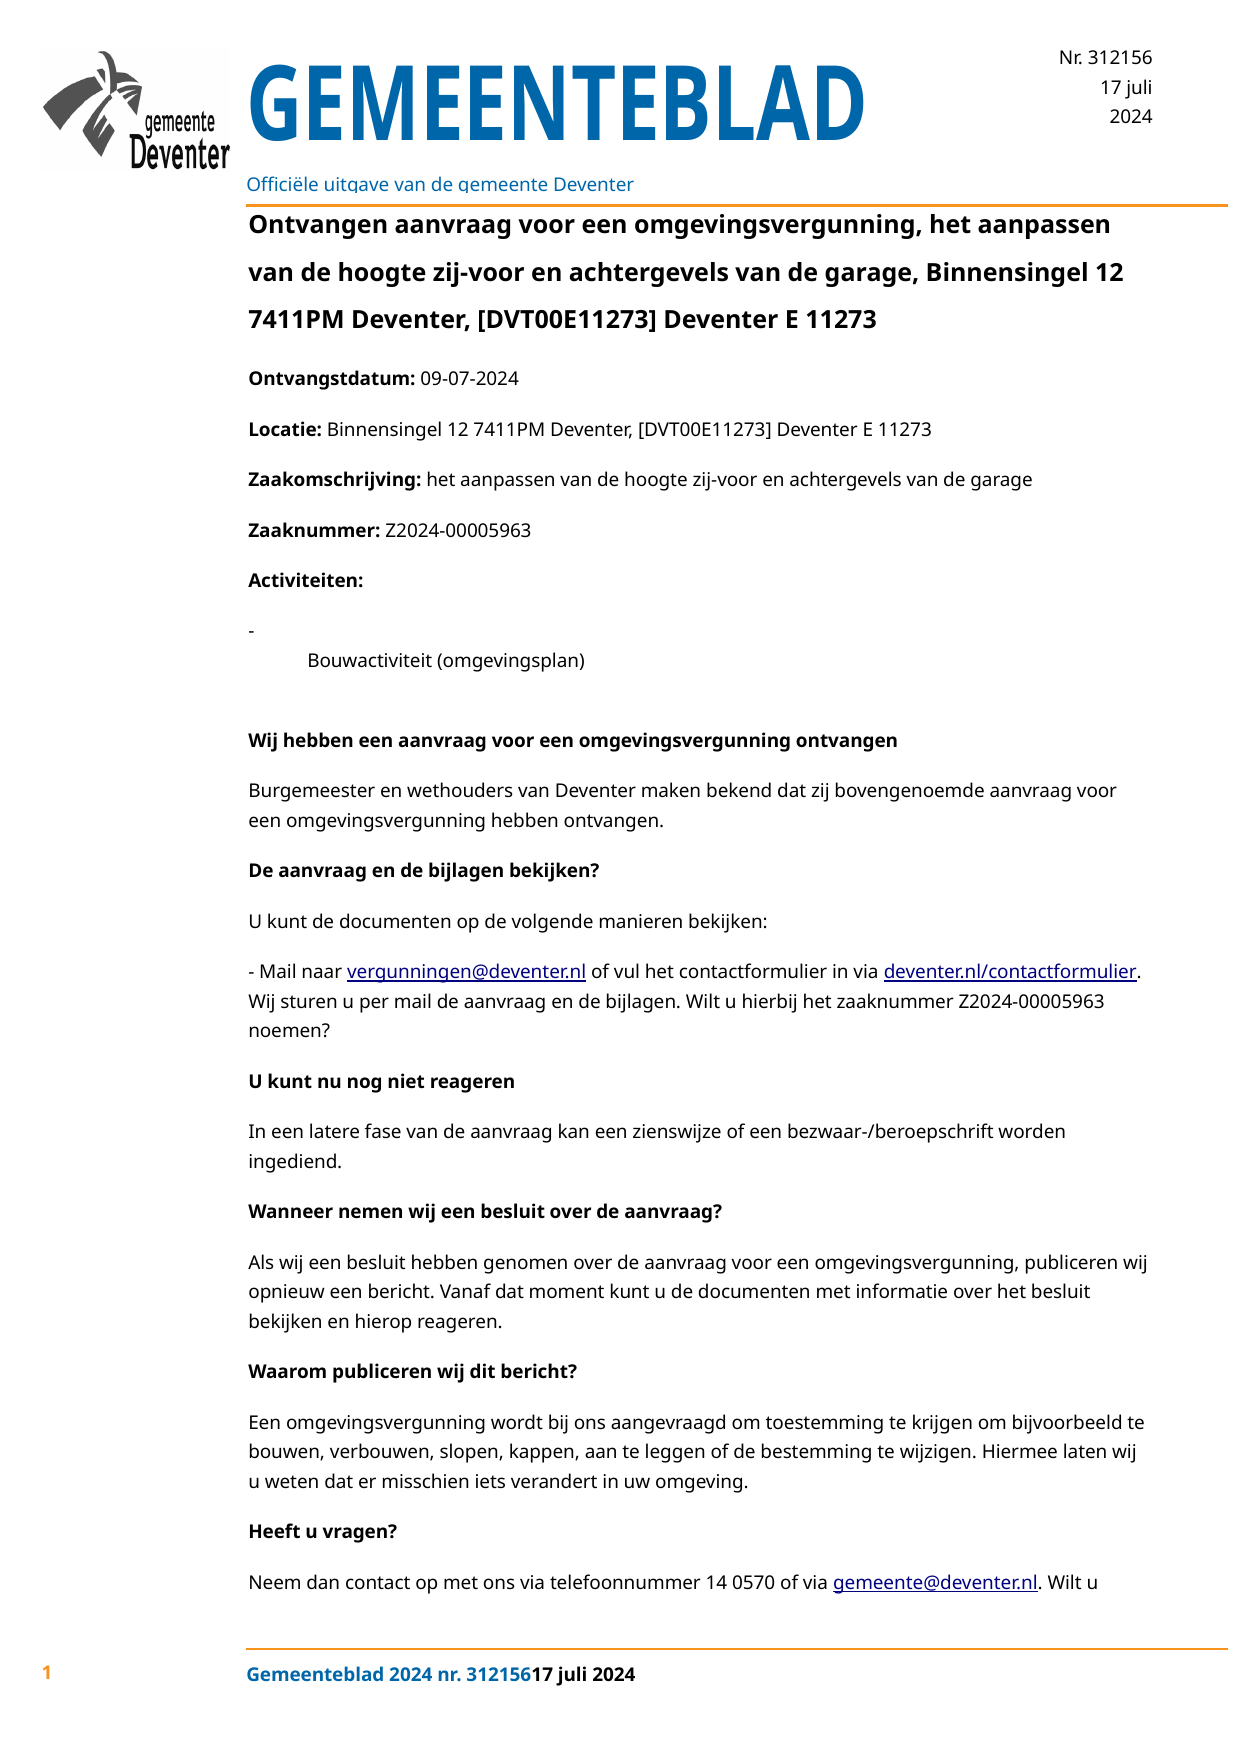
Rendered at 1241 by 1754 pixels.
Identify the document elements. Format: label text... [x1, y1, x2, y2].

text Zaaknummer: Z2024-00005963 [248, 517, 1152, 542]
text - Mail naar vergunningen@deventer.nl of vul het contactformulier in via deventer.nl/contactformulier. Wij sturen u per mail de aanvraag en de bijlagen. Wilt u hierbij het zaaknummer Z2024-00005963 noemen? [248, 958, 1152, 1043]
text Als wij een besluit hebben genomen over de aanvraag voor een omgevingsvergunning, publiceren wij opnieuw een bericht. Vanaf dat moment kunt u de documenten met informatie over het besluit bekijken en hierop reageren. [248, 1249, 1152, 1334]
text U kunt nu nog niet reageren [248, 1068, 1152, 1094]
text De aanvraag en de bijlagen bekijken? [248, 858, 1152, 883]
text Neem dan contact op met ons via telefoonnummer 14 0570 of via gemeente@deventer.nl. Wilt u [248, 1569, 1152, 1594]
picture [41, 47, 231, 172]
text Heeft u vragen? [248, 1518, 1152, 1544]
text Wij hebben een aanvraag voor een omgevingsvergunning ontvangen [248, 727, 1152, 753]
text U kunt de documenten op de volgende manieren bekijken: [248, 908, 1152, 934]
list Bouwactiviteit (omgevingsplan) [248, 647, 1152, 673]
text Ontvangen aanvraag voor een omgevingsvergunning, het aanpassen van de hoogte zij-voor en achtergevels van de garage, Binnensingel 12 7411PM Deventer, [DVT00E11273] Deventer E 11273 [248, 207, 1152, 336]
text Een omgevingsvergunning wordt bij ons aangevraagd om toestemming te krijgen om bijvoorbeeld te bouwen, verbouwen, slopen, kappen, aan te leggen of de bestemming te wijzigen. Hiermee laten wij u weten dat er misschien iets verandert in uw omgeving. [248, 1409, 1152, 1494]
text Zaakomschrijving: het aanpassen van de hoogte zij-voor en achtergevels van de garage [248, 466, 1152, 492]
text Wanneer nemen wij een besluit over de aanvraag? [248, 1198, 1152, 1224]
text Waarom publiceren wij dit bericht? [248, 1358, 1152, 1384]
text Burgemeester en wethouders van Deventer maken bekend dat zij bovengenoemde aanvraag voor een omgevingsvergunning hebben ontvangen. [248, 778, 1152, 833]
text Ontvangstdatum: 09-07-2024 [248, 366, 1152, 391]
text Locatie: Binnensingel 12 7411PM Deventer, [DVT00E11273] Deventer E 11273 [248, 416, 1152, 442]
text Activiteiten: [248, 567, 1152, 593]
text In een latere fase van de aanvraag kan een zienswijze of een bezwaar-/beroepschrift worden ingediend. [248, 1118, 1152, 1174]
